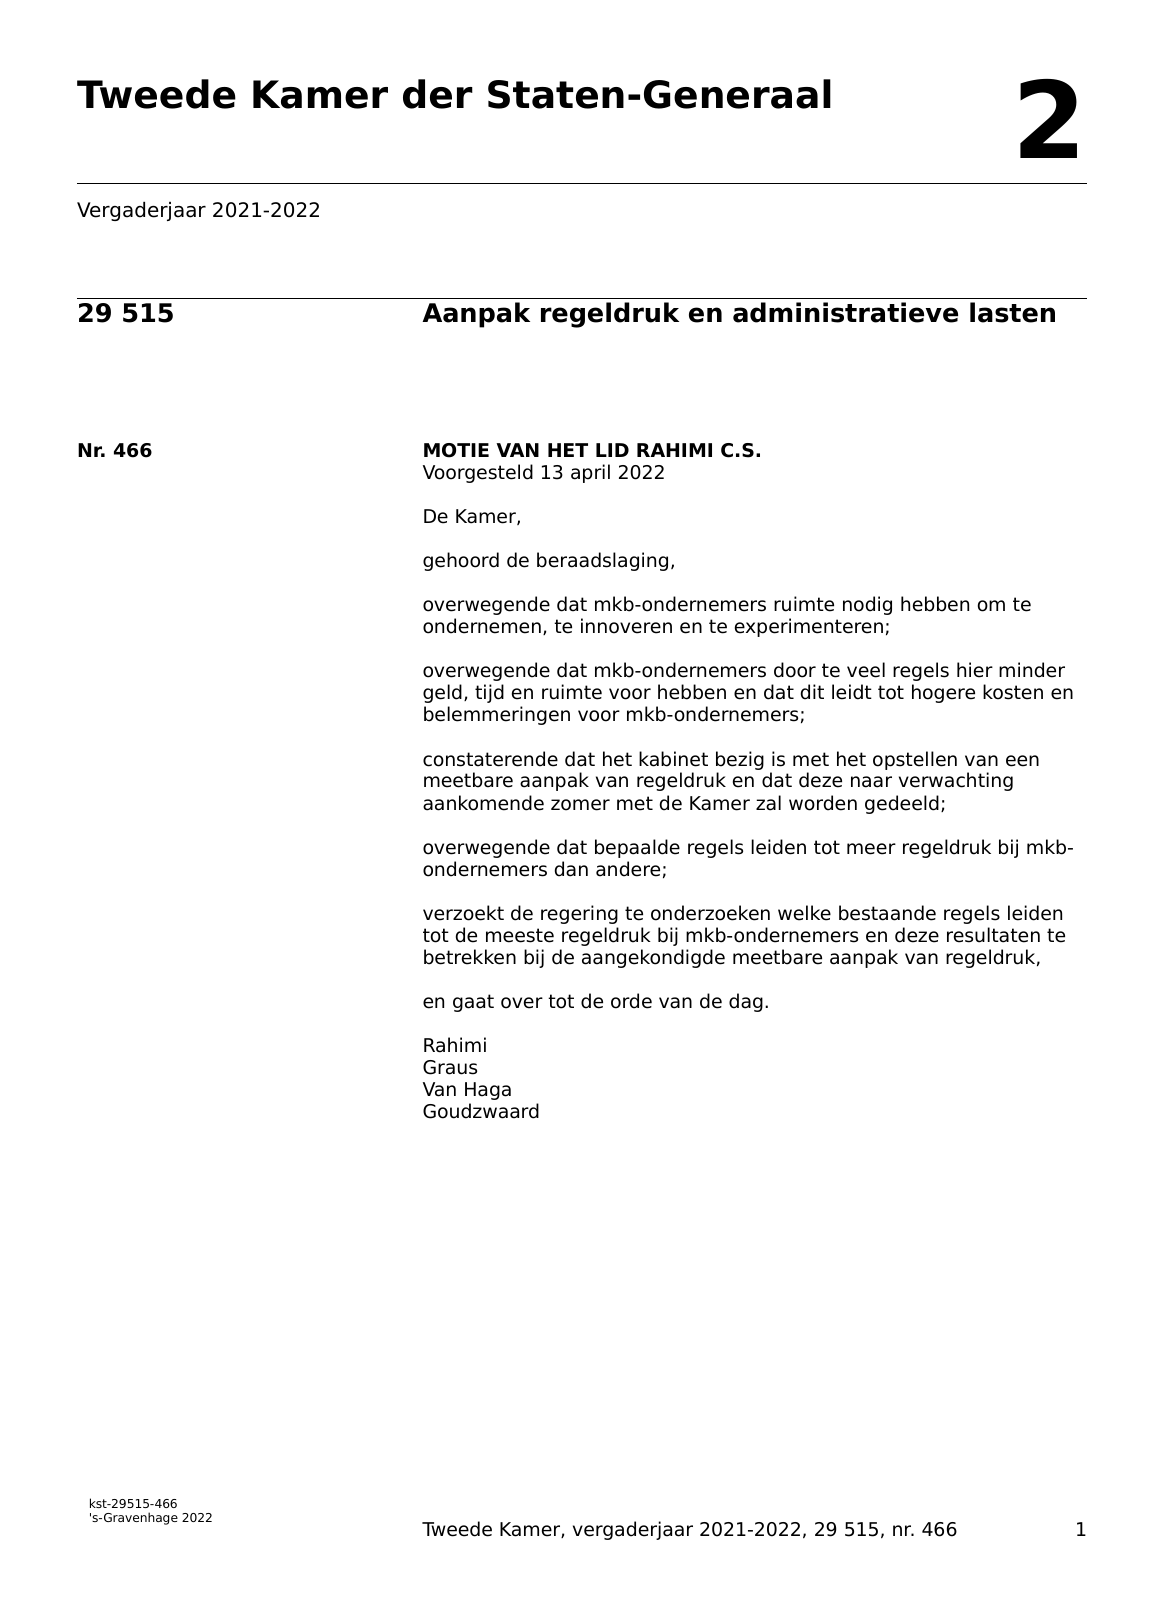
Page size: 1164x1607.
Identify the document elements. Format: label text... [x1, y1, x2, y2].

text verzoekt de regering te onderzoeken welke bestaande regels leiden tot de meeste regeldruk bij mkb-ondernemers en deze resultaten te betrekken bij de aangekondigde meetbare aanpak van regeldruk, [422, 903, 1087, 969]
text gehoord de beraadslaging, [422, 550, 1087, 572]
text overwegende dat mkb-ondernemers ruimte nodig hebben om te ondernemen, te innoveren en te experimenteren; [422, 594, 1087, 638]
text constaterende dat het kabinet bezig is met het opstellen van een meetbare aanpak van regeldruk en dat deze naar verwachting aankomende zomer met de Kamer zal worden gedeeld; [422, 748, 1087, 814]
text kst-29515-466 [88, 1497, 323, 1511]
table_header 2 [886, 59, 1087, 183]
table_cell Vergaderjaar 2021-2022 [77, 184, 1087, 298]
subtitle Nr. 466 MOTIE VAN HET LID RAHIMI C.S. [77, 440, 1087, 462]
text De Kamer, [422, 506, 1087, 528]
text en gaat over tot de orde van de dag. [422, 991, 1087, 1013]
text Voorgesteld 13 april 2022 [422, 462, 1087, 484]
text Van Haga [422, 1079, 1087, 1101]
subtitle 29 515 Aanpak regeldruk en administratieve lasten [77, 299, 1087, 329]
text overwegende dat bepaalde regels leiden tot meer regeldruk bij mkb-ondernemers dan andere; [422, 837, 1087, 881]
text Goudzwaard [422, 1101, 1087, 1123]
text 's-Gravenhage 2022 [88, 1511, 323, 1525]
text overwegende dat mkb-ondernemers door te veel regels hier minder geld, tijd en ruimte voor hebben en dat dit leidt tot hogere kosten en belemmeringen voor mkb-ondernemers; [422, 660, 1087, 726]
text Graus [422, 1057, 1087, 1079]
text Rahimi [422, 1035, 1087, 1057]
table_header Tweede Kamer der Staten-Generaal [77, 59, 886, 183]
